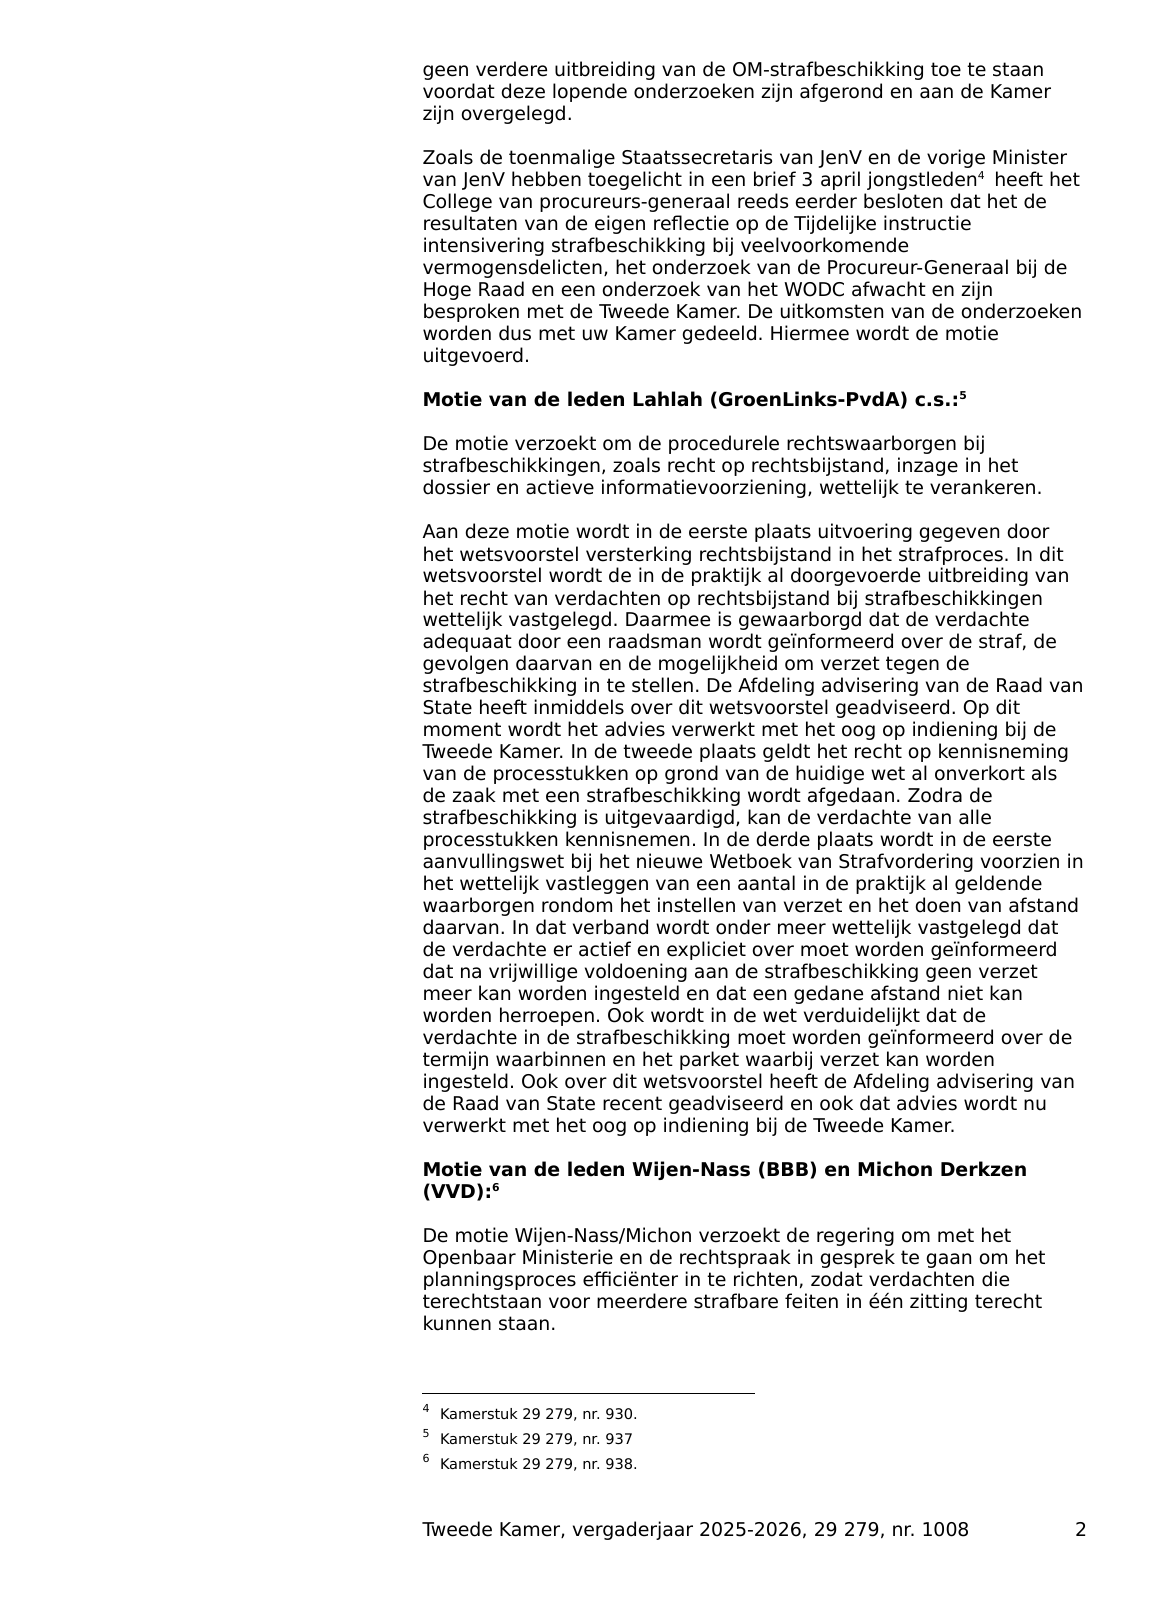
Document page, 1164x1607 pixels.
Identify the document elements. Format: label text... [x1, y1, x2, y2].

text De motie verzoekt om de procedurele rechtswaarborgen bij strafbeschikkingen, zoals recht op rechtsbijstand, inzage in het dossier en actieve informatievoorziening, wettelijk te verankeren. [422, 433, 1087, 499]
text Kamerstuk 29 279, nr. 930. [422, 1402, 1087, 1424]
subtitle Motie van de leden Wijen-Nass (BBB) en Michon Derkzen (VVD): [422, 1159, 1087, 1203]
text Kamerstuk 29 279, nr. 937 [422, 1427, 1087, 1449]
text Aan deze motie wordt in de eerste plaats uitvoering gegeven door het wetsvoorstel versterking rechtsbijstand in het strafproces. In dit wetsvoorstel wordt de in de praktijk al doorgevoerde uitbreiding van het recht van verdachten op rechtsbijstand bij strafbeschikkingen wettelijk vastgelegd. Daarmee is gewaarborgd dat de verdachte adequaat door een raadsman wordt geïnformeerd over de straf, de gevolgen daarvan en de mogelijkheid om verzet tegen de strafbeschikking in te stellen. De Afdeling advisering van de Raad van State heeft inmiddels over dit wetsvoorstel geadviseerd. Op dit moment wordt het advies verwerkt met het oog op indiening bij de Tweede Kamer. In de tweede plaats geldt het recht op kennisneming van de processtukken op grond van de huidige wet al onverkort als de zaak met een strafbeschikking wordt afgedaan. Zodra de strafbeschikking is uitgevaardigd, kan de verdachte van alle processtukken kennisnemen. In de derde plaats wordt in de eerste aanvullingswet bij het nieuwe Wetboek van Strafvordering voorzien in het wettelijk vastleggen van een aantal in de praktijk al geldende waarborgen rondom het instellen van verzet en het doen van afstand daarvan. In dat verband wordt onder meer wettelijk vastgelegd dat de verdachte er actief en expliciet over moet worden geïnformeerd dat na vrijwillige voldoening aan de strafbeschikking geen verzet meer kan worden ingesteld en dat een gedane afstand niet kan worden herroepen. Ook wordt in de wet verduidelijkt dat de verdachte in de strafbeschikking moet worden geïnformeerd over de termijn waarbinnen en het parket waarbij verzet kan worden ingesteld. Ook over dit wetsvoorstel heeft de Afdeling advisering van de Raad van State recent geadviseerd en ook dat advies wordt nu verwerkt met het oog op indiening bij de Tweede Kamer. [422, 521, 1087, 1137]
text De motie Wijen-Nass/Michon verzoekt de regering om met het Openbaar Ministerie en de rechtspraak in gesprek te gaan om het planningsproces efficiënter in te richten, zodat verdachten die terechtstaan voor meerdere strafbare feiten in één zitting terecht kunnen staan. [422, 1225, 1087, 1335]
subtitle Motie van de leden Lahlah (GroenLinks-PvdA) c.s.: [422, 389, 1087, 411]
text Zoals de toenmalige Staatssecretaris van JenV en de vorige Minister van JenV hebben toegelicht in een brief 3 april jongstleden heeft het College van procureurs-generaal reeds eerder besloten dat het de resultaten van de eigen reflectie op de Tijdelijke instructie intensivering strafbeschikking bij veelvoorkomende vermogensdelicten, het onderzoek van de Procureur-Generaal bij de Hoge Raad en een onderzoek van het WODC afwacht en zijn besproken met de Tweede Kamer. De uitkomsten van de onderzoeken worden dus met uw Kamer gedeeld. Hiermee wordt de motie uitgevoerd. [422, 147, 1087, 367]
text geen verdere uitbreiding van de OM-strafbeschikking toe te staan voordat deze lopende onderzoeken zijn afgerond en aan de Kamer zijn overgelegd. [422, 59, 1087, 125]
text Kamerstuk 29 279, nr. 938. [422, 1452, 1087, 1474]
